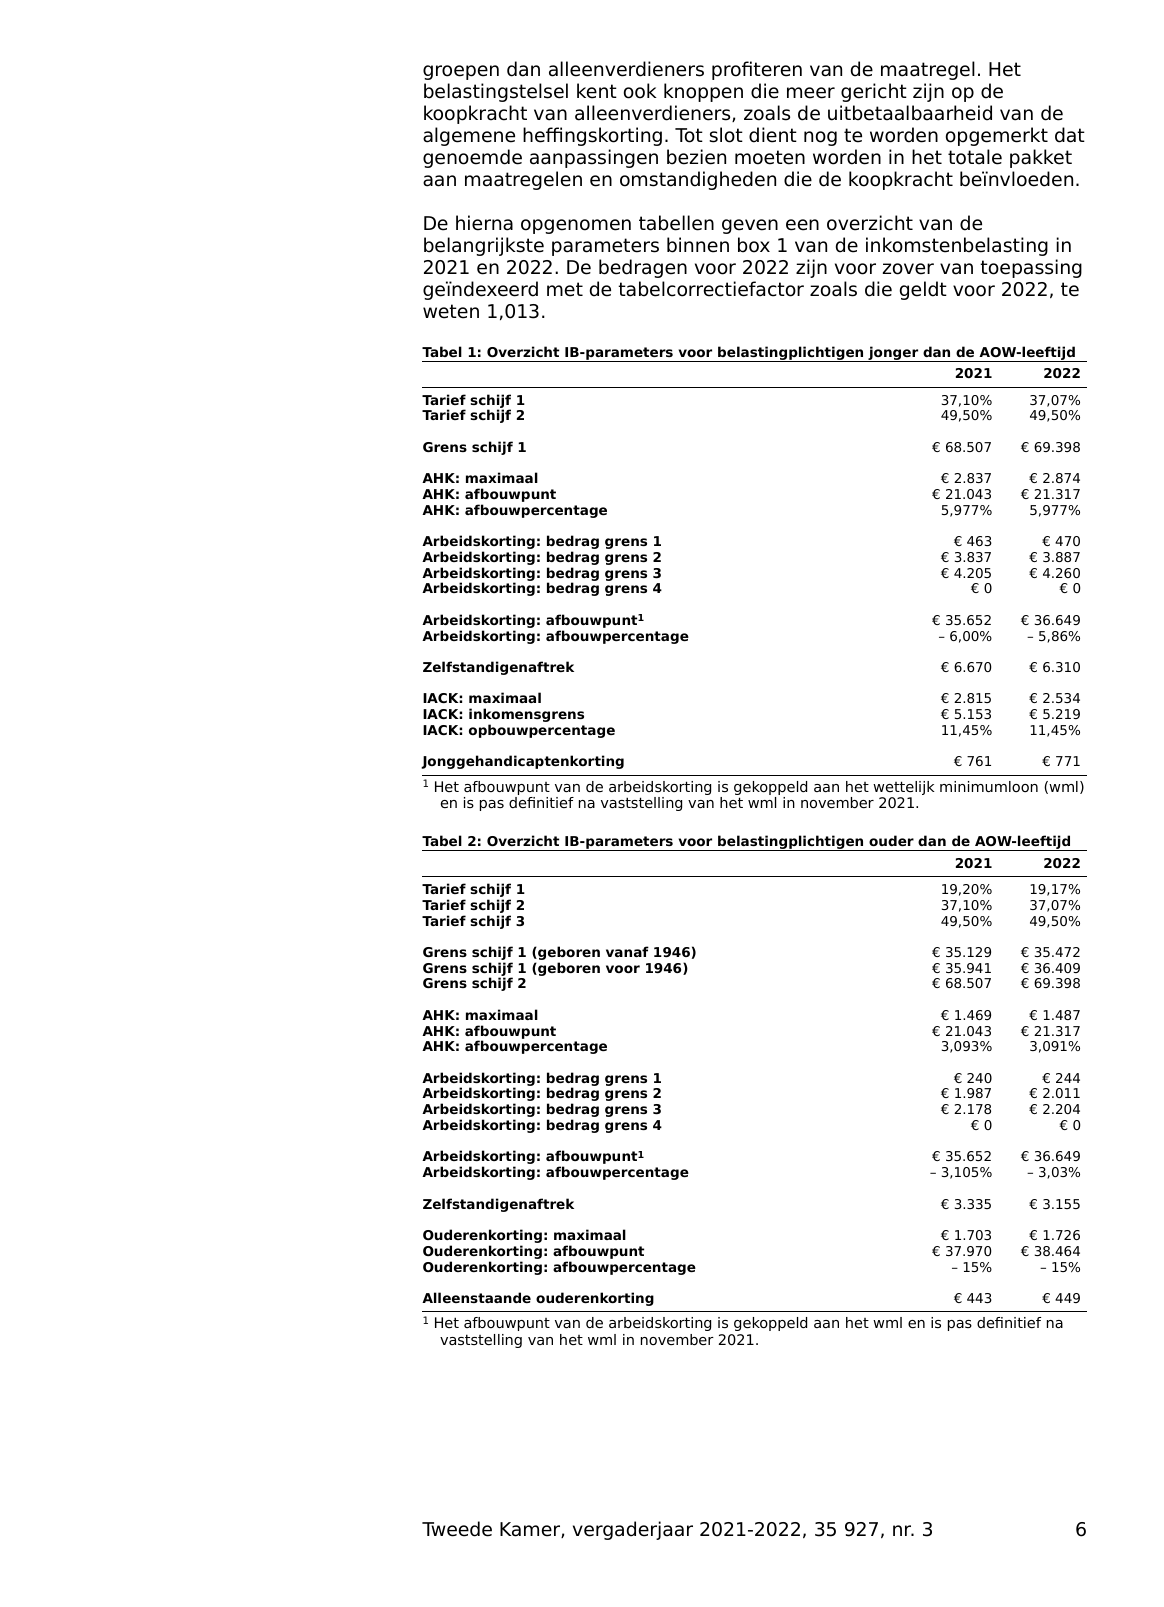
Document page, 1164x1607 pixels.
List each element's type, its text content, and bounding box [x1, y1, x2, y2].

table_cell 37,07% [998, 898, 1087, 913]
table_cell [422, 1055, 903, 1071]
table_cell [422, 929, 903, 945]
table_cell [422, 362, 903, 387]
table_cell [422, 455, 903, 471]
table_cell Arbeidskorting: bedrag grens 1 [422, 534, 903, 550]
table_cell € 2.815 [904, 691, 998, 707]
table_cell [998, 676, 1087, 691]
table_cell 49,50% [904, 408, 998, 424]
table_cell Arbeidskorting: bedrag grens 4 [422, 581, 903, 597]
table_cell AHK: afbouwpercentage [422, 503, 903, 518]
table_cell [904, 455, 998, 471]
table_cell 11,45% [998, 723, 1087, 738]
table_cell [904, 518, 998, 534]
table_cell 49,50% [998, 913, 1087, 929]
table_cell Zelfstandigenaftrek [422, 660, 903, 676]
table_cell € 0 [998, 1118, 1087, 1133]
table_cell Arbeidskorting: bedrag grens 3 [422, 566, 903, 581]
table_cell 49,50% [998, 408, 1087, 424]
table_cell € 35.129 [904, 945, 998, 961]
table_cell € 244 [998, 1071, 1087, 1086]
table_cell AHK: afbouwpunt [422, 487, 903, 503]
table_cell 5,977% [998, 503, 1087, 518]
table_cell [904, 992, 998, 1008]
table_cell AHK: maximaal [422, 471, 903, 487]
table_cell € 1.469 [904, 1008, 998, 1023]
table_cell [422, 851, 903, 876]
table_cell € 1.726 [998, 1228, 1087, 1244]
table_header Tabel 2: Overzicht IB-parameters voor belastingplichtigen ouder dan de AOW-leeftijd [422, 834, 1087, 850]
table_cell € 35.472 [998, 945, 1087, 961]
table_cell € 37.970 [904, 1244, 998, 1259]
table_cell [422, 518, 903, 534]
table_cell € 68.507 [904, 440, 998, 455]
table_cell [904, 597, 998, 613]
table_cell – 3,105% [904, 1165, 998, 1181]
table_cell Arbeidskorting: bedrag grens 1 [422, 1071, 903, 1086]
table_cell [904, 1134, 998, 1149]
table_cell € 5.219 [998, 707, 1087, 723]
table_cell € 36.649 [998, 613, 1087, 628]
table_cell € 3.887 [998, 550, 1087, 566]
table_cell 37,10% [904, 388, 998, 408]
table_cell € 21.317 [998, 1024, 1087, 1039]
table_cell € 463 [904, 534, 998, 550]
table_cell Tarief schijf 2 [422, 408, 903, 424]
table_cell € 0 [998, 581, 1087, 597]
table_cell 2022 [998, 851, 1087, 876]
table_cell € 3.837 [904, 550, 998, 566]
table_cell Alleenstaande ouderenkorting [422, 1291, 903, 1311]
table_cell [422, 992, 903, 1008]
table_cell € 35.652 [904, 613, 998, 628]
text De hierna opgenomen tabellen geven een overzicht van de belangrijkste parameters binnen box 1 van de inkomstenbelasting in 2021 en 2022. De bedragen voor 2022 zijn voor zover van toepassing geïndexeerd met de tabelcorrectiefactor zoals die geldt voor 2022, te weten 1,013. [422, 213, 1087, 323]
table_cell [904, 1212, 998, 1228]
table_cell [998, 992, 1087, 1008]
table_cell € 3.335 [904, 1196, 998, 1212]
table_cell [904, 644, 998, 660]
table_cell € 2.178 [904, 1102, 998, 1118]
table_cell € 5.153 [904, 707, 998, 723]
table_cell IACK: maximaal [422, 691, 903, 707]
table_cell Tarief schijf 3 [422, 913, 903, 929]
table_cell [904, 1055, 998, 1071]
table_cell [998, 1275, 1087, 1291]
table_cell € 449 [998, 1291, 1087, 1311]
table_cell € 38.464 [998, 1244, 1087, 1259]
table_cell 3,093% [904, 1039, 998, 1055]
table_cell 2021 [904, 851, 998, 876]
table_cell Grens schijf 1 (geboren voor 1946) [422, 961, 903, 976]
table_cell € 36.409 [998, 961, 1087, 976]
table_cell Jonggehandicaptenkorting [422, 754, 903, 775]
table_cell € 6.310 [998, 660, 1087, 676]
table_cell [998, 1181, 1087, 1196]
table_cell € 0 [904, 1118, 998, 1133]
table_cell € 69.398 [998, 976, 1087, 992]
table_cell € 240 [904, 1071, 998, 1086]
table_cell [998, 597, 1087, 613]
table_cell € 470 [998, 534, 1087, 550]
table_cell 49,50% [904, 913, 998, 929]
table_cell € 761 [904, 754, 998, 775]
table_cell [904, 929, 998, 945]
table_cell [904, 1181, 998, 1196]
table_cell € 36.649 [998, 1149, 1087, 1165]
table_cell € 2.837 [904, 471, 998, 487]
table_cell [422, 739, 903, 754]
table_cell € 771 [998, 754, 1087, 775]
table_cell € 69.398 [998, 440, 1087, 455]
table_header Tabel 1: Overzicht IB-parameters voor belastingplichtigen jonger dan de AOW-leeftijd [422, 345, 1087, 361]
table_cell Tarief schijf 1 [422, 877, 903, 898]
table_cell € 21.317 [998, 487, 1087, 503]
table_cell [422, 424, 903, 440]
table_cell Zelfstandigenaftrek [422, 1196, 903, 1212]
table_cell € 443 [904, 1291, 998, 1311]
table_cell 3,091% [998, 1039, 1087, 1055]
table_cell € 35.652 [904, 1149, 998, 1165]
table_cell Arbeidskorting: bedrag grens 2 [422, 550, 903, 566]
table_cell [904, 739, 998, 754]
table_cell Ouderenkorting: afbouwpercentage [422, 1259, 903, 1275]
table_cell 5,977% [904, 503, 998, 518]
table_cell Arbeidskorting: afbouwpunt1 [422, 613, 903, 628]
table_cell 2022 [998, 362, 1087, 387]
table_cell [998, 455, 1087, 471]
table_cell € 35.941 [904, 961, 998, 976]
table_cell – 15% [904, 1259, 998, 1275]
table_cell IACK: opbouwpercentage [422, 723, 903, 738]
table_cell [998, 739, 1087, 754]
table_cell 1 Het afbouwpunt van de arbeidskorting is gekoppeld aan het wettelijk minimumloon (wml) en is pas definitief na vaststelling van het wml in november 2021. [422, 776, 1087, 812]
table_cell AHK: maximaal [422, 1008, 903, 1023]
table_cell [904, 1275, 998, 1291]
table_cell 19,20% [904, 877, 998, 898]
table_cell € 1.487 [998, 1008, 1087, 1023]
table_cell – 3,03% [998, 1165, 1087, 1181]
table_cell [998, 1212, 1087, 1228]
table_cell 11,45% [904, 723, 998, 738]
table_cell – 5,86% [998, 629, 1087, 644]
table_cell [904, 424, 998, 440]
table_cell 37,10% [904, 898, 998, 913]
table_cell € 4.205 [904, 566, 998, 581]
table_cell Ouderenkorting: afbouwpunt [422, 1244, 903, 1259]
table_cell [998, 1134, 1087, 1149]
table_cell 1 Het afbouwpunt van de arbeidskorting is gekoppeld aan het wml en is pas definitief na vaststelling van het wml in november 2021. [422, 1312, 1087, 1349]
table_cell [422, 1181, 903, 1196]
table_cell € 6.670 [904, 660, 998, 676]
table_cell [422, 644, 903, 660]
table_cell Tarief schijf 2 [422, 898, 903, 913]
table_cell [422, 676, 903, 691]
table_cell [998, 1055, 1087, 1071]
table_cell € 68.507 [904, 976, 998, 992]
table_cell Arbeidskorting: bedrag grens 3 [422, 1102, 903, 1118]
table_cell Arbeidskorting: afbouwpunt1 [422, 1149, 903, 1165]
table_cell [422, 1212, 903, 1228]
table_cell 37,07% [998, 388, 1087, 408]
table_cell Tarief schijf 1 [422, 388, 903, 408]
table_cell AHK: afbouwpercentage [422, 1039, 903, 1055]
table_cell – 15% [998, 1259, 1087, 1275]
table_cell € 21.043 [904, 1024, 998, 1039]
table_cell Arbeidskorting: afbouwpercentage [422, 1165, 903, 1181]
table_cell [998, 644, 1087, 660]
table_cell € 0 [904, 581, 998, 597]
table_cell [998, 424, 1087, 440]
table_cell – 6,00% [904, 629, 998, 644]
table_cell 2021 [904, 362, 998, 387]
table_cell Ouderenkorting: maximaal [422, 1228, 903, 1244]
table_cell Grens schijf 2 [422, 976, 903, 992]
table_cell Arbeidskorting: bedrag grens 4 [422, 1118, 903, 1133]
table_cell 19,17% [998, 877, 1087, 898]
table_cell [422, 597, 903, 613]
table_cell [904, 676, 998, 691]
table_cell € 2.204 [998, 1102, 1087, 1118]
table_cell € 2.011 [998, 1086, 1087, 1102]
text groepen dan alleenverdieners profiteren van de maatregel. Het belastingstelsel kent ook knoppen die meer gericht zijn op de koopkracht van alleenverdieners, zoals de uitbetaalbaarheid van de algemene heffingskorting. Tot slot dient nog te worden opgemerkt dat genoemde aanpassingen bezien moeten worden in het totale pakket aan maatregelen en omstandigheden die de koopkracht beïnvloeden. [422, 59, 1087, 191]
table_cell € 3.155 [998, 1196, 1087, 1212]
table_cell Grens schijf 1 [422, 440, 903, 455]
table_cell [998, 929, 1087, 945]
table_cell Grens schijf 1 (geboren vanaf 1946) [422, 945, 903, 961]
table_cell [998, 518, 1087, 534]
table_cell € 1.987 [904, 1086, 998, 1102]
table_cell Arbeidskorting: afbouwpercentage [422, 629, 903, 644]
table_cell [422, 1134, 903, 1149]
table_cell AHK: afbouwpunt [422, 1024, 903, 1039]
table_cell € 4.260 [998, 566, 1087, 581]
table_cell € 21.043 [904, 487, 998, 503]
table_cell [422, 1275, 903, 1291]
table_cell € 1.703 [904, 1228, 998, 1244]
table_cell € 2.534 [998, 691, 1087, 707]
table_cell IACK: inkomensgrens [422, 707, 903, 723]
table_cell € 2.874 [998, 471, 1087, 487]
table_cell Arbeidskorting: bedrag grens 2 [422, 1086, 903, 1102]
